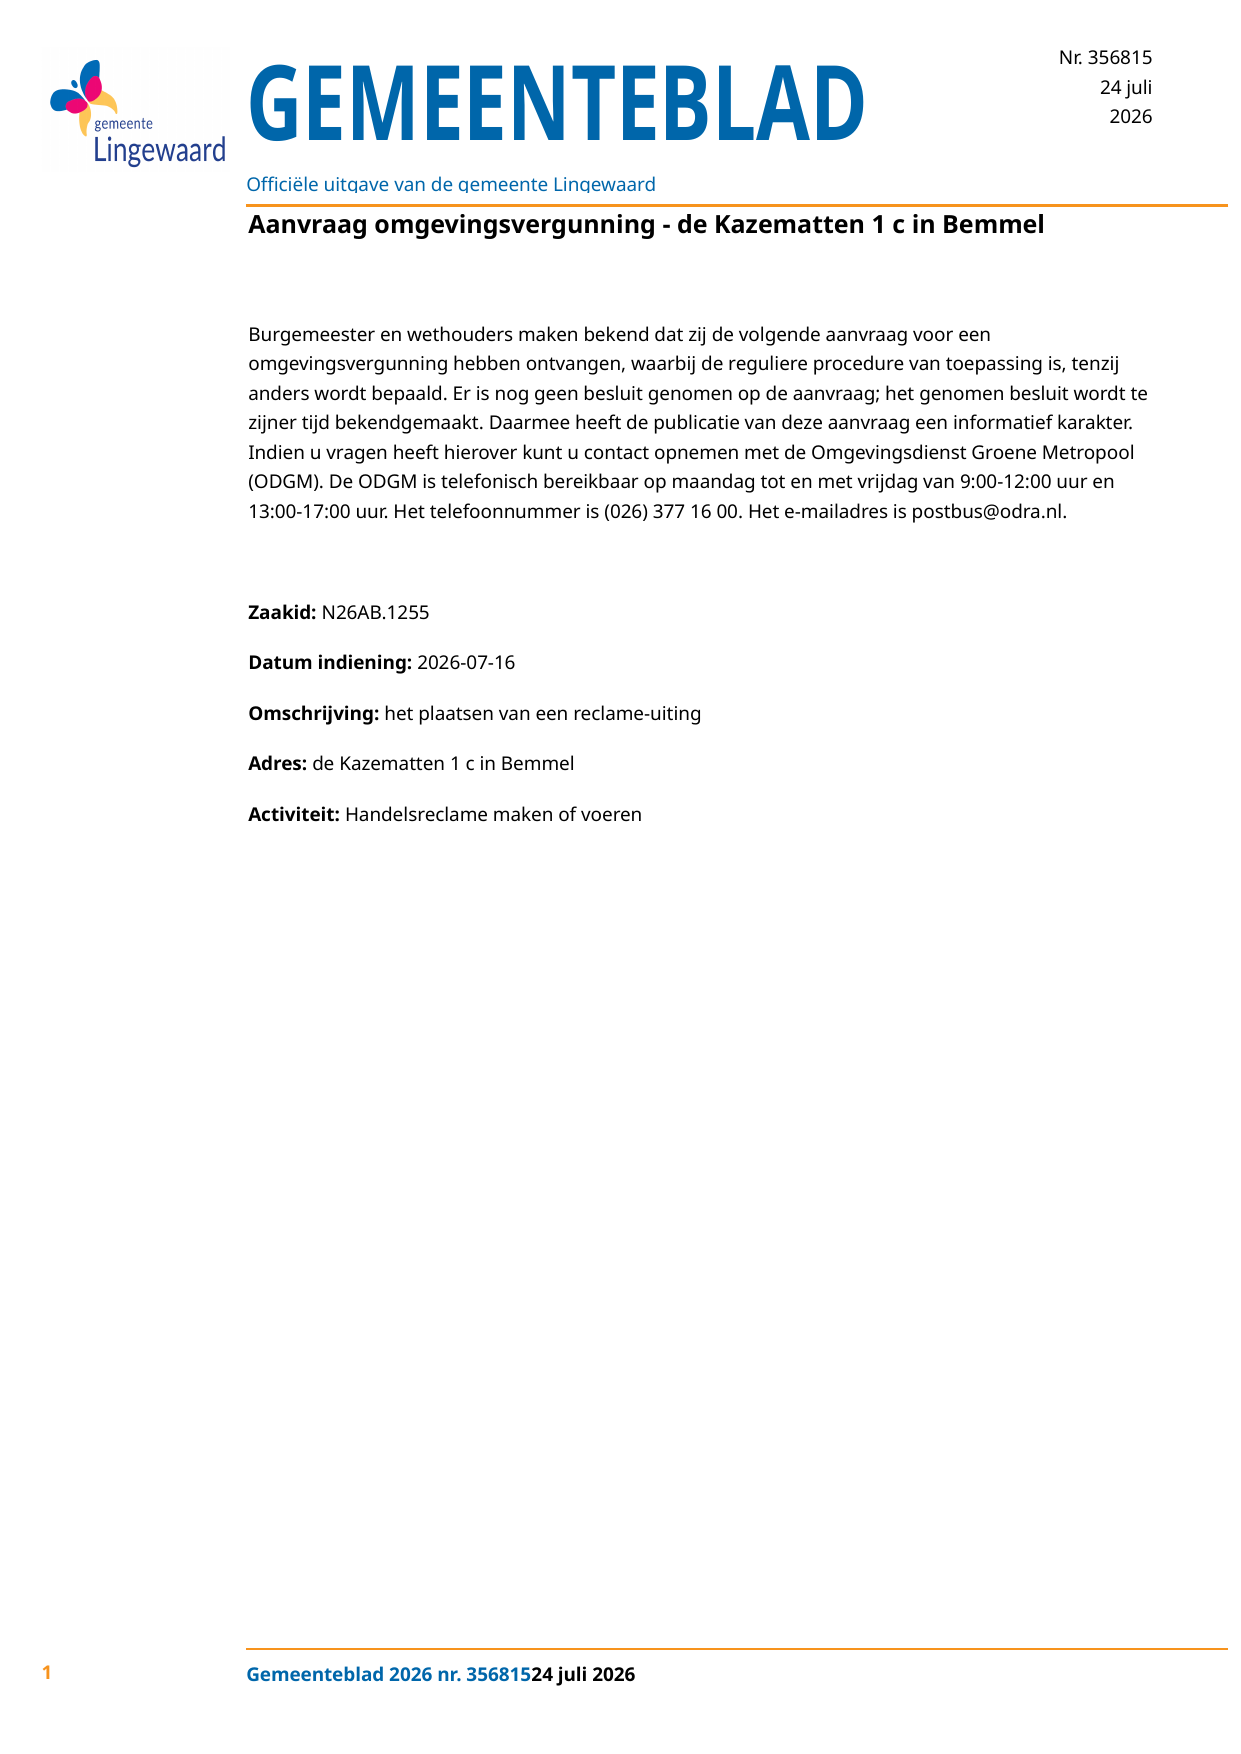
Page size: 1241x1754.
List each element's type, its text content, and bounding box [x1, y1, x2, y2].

text Burgemeester en wethouders maken bekend dat zij de volgende aanvraag voor een omgevingsvergunning hebben ontvangen, waarbij de reguliere procedure van toepassing is, tenzij anders wordt bepaald. Er is nog geen besluit genomen op de aanvraag; het genomen besluit wordt te zijner tijd bekendgemaakt. Daarmee heeft de publicatie van deze aanvraag een informatief karakter. Indien u vragen heeft hierover kunt u contact opnemen met de Omgevingsdienst Groene Metropool (ODGM). De ODGM is telefonisch bereikbaar op maandag tot en met vrijdag van 9:00-12:00 uur en 13:00-17:00 uur. Het telefoonnummer is (026) 377 16 00. Het e-mailadres is postbus@odra.nl. [248, 321, 1152, 524]
text Omschrijving: het plaatsen van een reclame-uiting [248, 700, 1152, 726]
text Datum indiening: 2026-07-16 [248, 649, 1152, 675]
text Aanvraag omgevingsvergunning - de Kazematten 1 c in Bemmel [248, 207, 1152, 241]
text Adres: de Kazematten 1 c in Bemmel [248, 750, 1152, 776]
text Zaakid: N26AB.1255 [248, 599, 1152, 625]
text Activiteit: Handelsreclame maken of voeren [248, 801, 1152, 826]
picture [41, 47, 231, 172]
